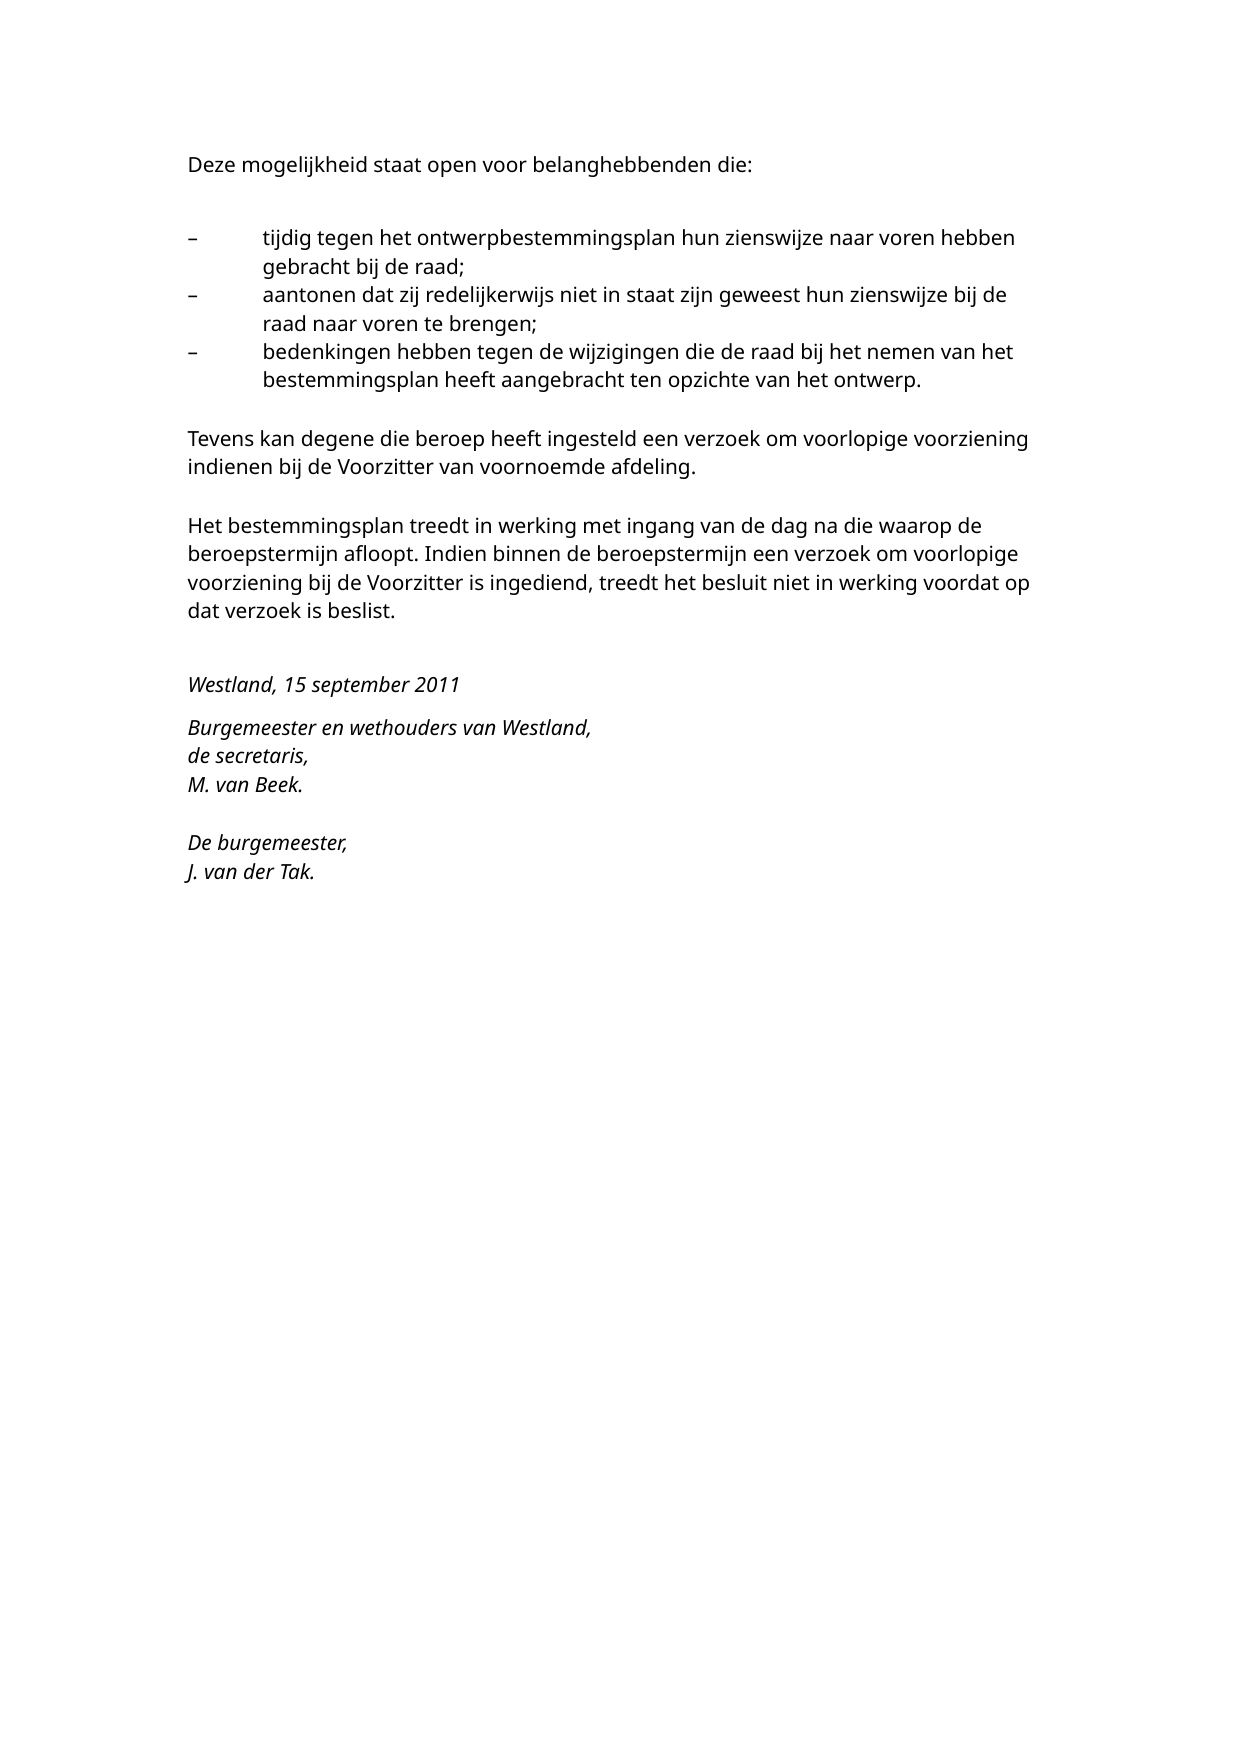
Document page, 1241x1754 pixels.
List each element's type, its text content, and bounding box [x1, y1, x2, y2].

text J. van der Tak. [187, 857, 1053, 885]
text De burgemeester, [187, 828, 1053, 857]
text M. van Beek. [187, 770, 1053, 798]
text de secretaris, [187, 742, 1053, 770]
text Deze mogelijkheid staat open voor belanghebbenden die: [187, 150, 1053, 178]
list bedenkingen hebben tegen de wijzigingen die de raad bij het nemen van het bestemmingsplan heeft aangebracht ten opzichte van het ontwerp. [187, 337, 1053, 394]
text Het bestemmingsplan treedt in werking met ingang van de dag na die waarop de beroepstermijn afloopt. Indien binnen de beroepstermijn een verzoek om voorlopige voorziening bij de Voorzitter is ingediend, treedt het besluit niet in werking voordat op dat verzoek is beslist. [187, 511, 1053, 625]
list tijdig tegen het ontwerpbestemmingsplan hun zienswijze naar voren hebben gebracht bij de raad; [187, 223, 1053, 280]
list aantonen dat zij redelijkerwijs niet in staat zijn geweest hun zienswijze bij de raad naar voren te brengen; [187, 280, 1053, 337]
text Burgemeester en wethouders van Westland, [187, 713, 1053, 742]
text Westland, 15 september 2011 [187, 670, 1053, 698]
text Tevens kan degene die beroep heeft ingesteld een verzoek om voorlopige voorziening indienen bij de Voorzitter van voornoemde afdeling. [187, 424, 1053, 481]
